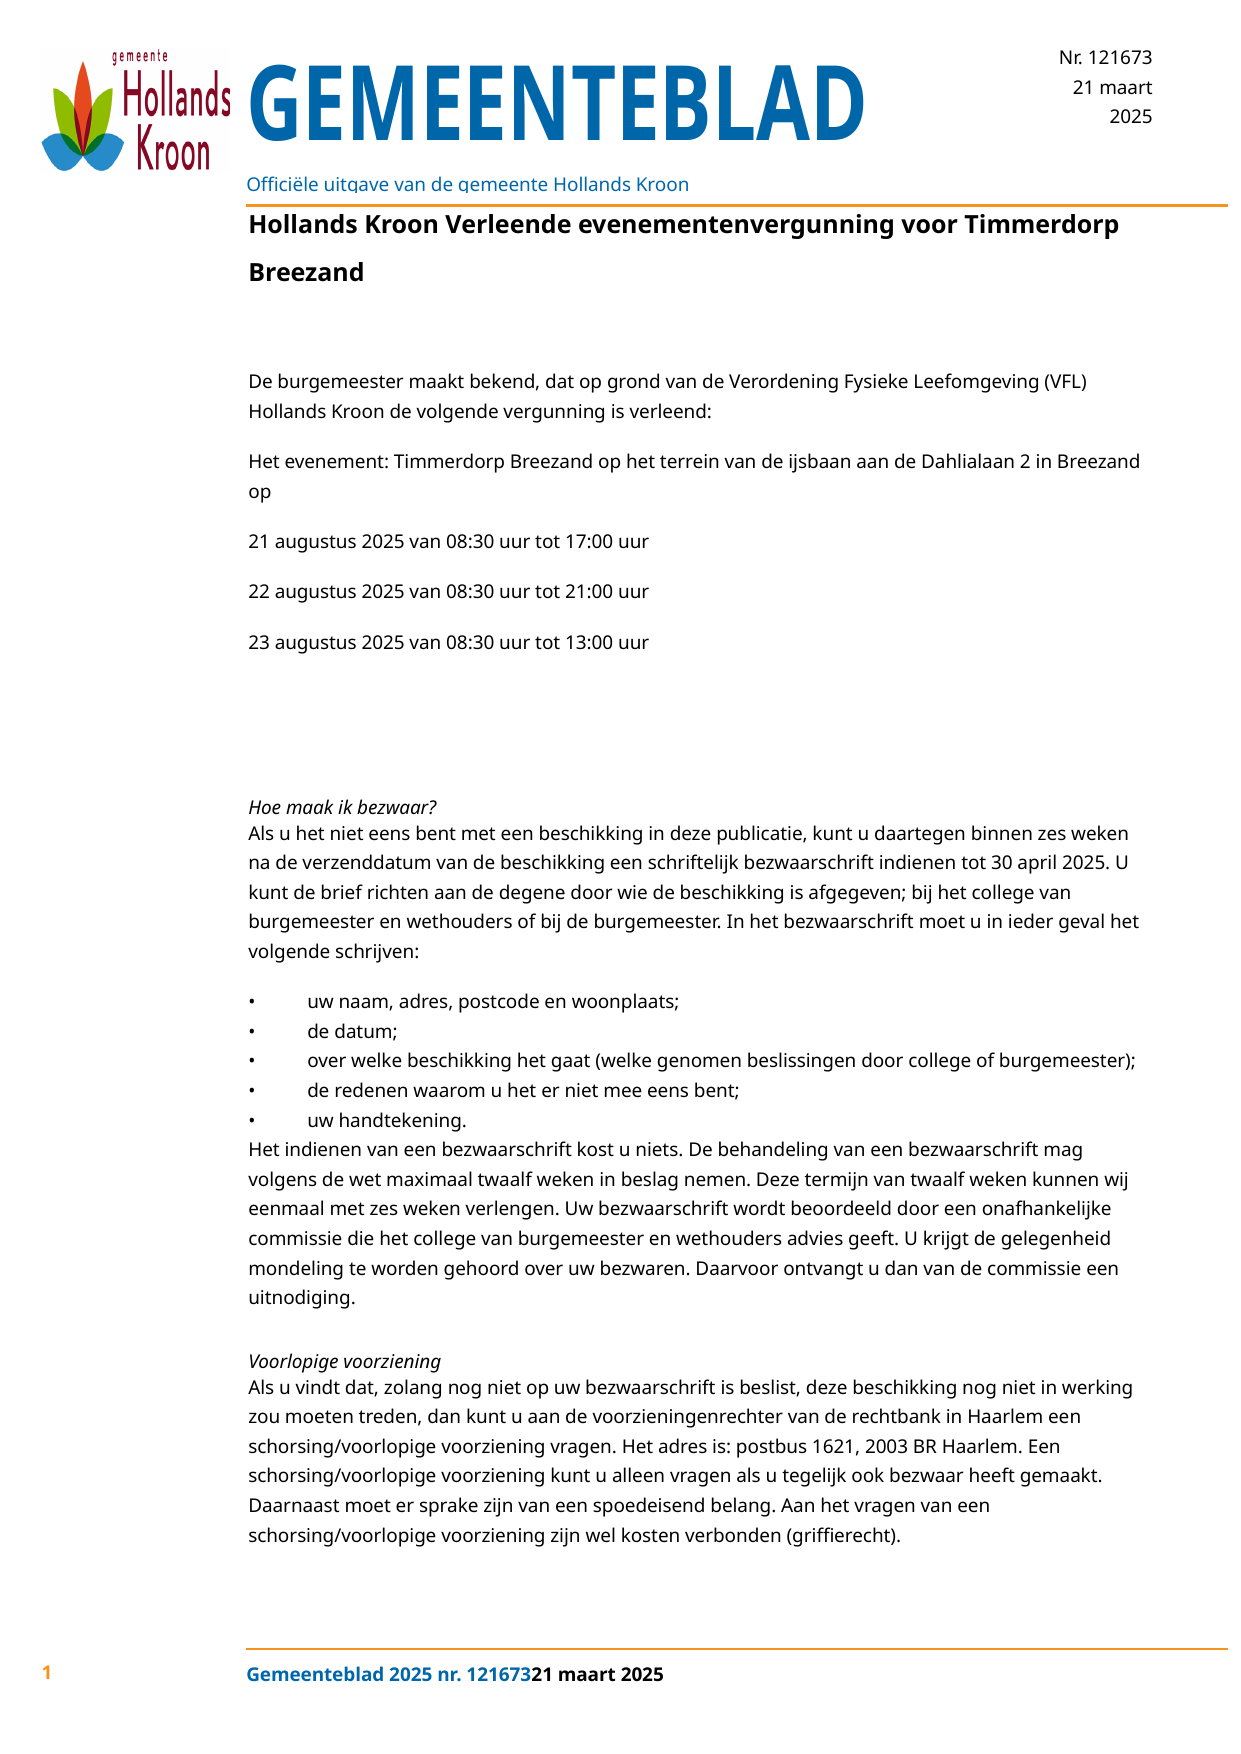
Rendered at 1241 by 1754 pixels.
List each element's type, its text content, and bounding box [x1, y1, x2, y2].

text Als u vindt dat, zolang nog niet op uw bezwaarschrift is beslist, deze beschikking nog niet in werking zou moeten treden, dan kunt u aan de voorzieningenrechter van de rechtbank in Haarlem een schorsing/voorlopige voorziening vragen. Het adres is: postbus 1621, 2003 BR Haarlem. Een schorsing/voorlopige voorziening kunt u alleen vragen als u tegelijk ook bezwaar heeft gemaakt. Daarnaast moet er sprake zijn van een spoedeisend belang. Aan het vragen van een schorsing/voorlopige voorziening zijn wel kosten verbonden (griffierecht). [248, 1374, 1152, 1548]
text Hollands Kroon Verleende evenementenvergunning voor Timmerdorp Breezand [248, 207, 1152, 288]
list over welke beschikking het gaat (welke genomen beslissingen door college of burgemeester); [248, 1048, 1152, 1073]
text 22 augustus 2025 van 08:30 uur tot 21:00 uur [248, 579, 1152, 604]
text Als u het niet eens bent met een beschikking in deze publicatie, kunt u daartegen binnen zes weken na de verzenddatum van de beschikking een schriftelijk bezwaarschrift indienen tot 30 april 2025. U kunt de brief richten aan de degene door wie de beschikking is afgegeven; bij het college van burgemeester en wethouders of bij de burgemeester. In het bezwaarschrift moet u in ieder geval het volgende schrijven: [248, 820, 1152, 964]
text 21 augustus 2025 van 08:30 uur tot 17:00 uur [248, 528, 1152, 554]
text De burgemeester maakt bekend, dat op grond van de Verordening Fysieke Leefomgeving (VFL) Hollands Kroon de volgende vergunning is verleend: [248, 368, 1152, 424]
text Hoe maak ik bezwaar? [248, 794, 1152, 820]
picture [41, 47, 231, 172]
text Voorlopige voorziening [248, 1348, 1152, 1374]
text 23 augustus 2025 van 08:30 uur tot 13:00 uur [248, 629, 1152, 655]
list de datum; [248, 1018, 1152, 1044]
list de redenen waarom u het er niet mee eens bent; [248, 1077, 1152, 1103]
text Het evenement: Timmerdorp Breezand op het terrein van de ijsbaan aan de Dahlialaan 2 in Breezand op [248, 448, 1152, 504]
list uw handtekening. [248, 1107, 1152, 1132]
text Het indienen van een bezwaarschrift kost u niets. De behandeling van een bezwaarschrift mag volgens de wet maximaal twaalf weken in beslag nemen. Deze termijn van twaalf weken kunnen wij eenmaal met zes weken verlengen. Uw bezwaarschrift wordt beoordeeld door een onafhankelijke commissie die het college van burgemeester en wethouders advies geeft. U krijgt de gelegenheid mondeling te worden gehoord over uw bezwaren. Daarvoor ontvangt u dan van de commissie een uitnodiging. [248, 1136, 1152, 1310]
list uw naam, adres, postcode en woonplaats; [248, 988, 1152, 1014]
